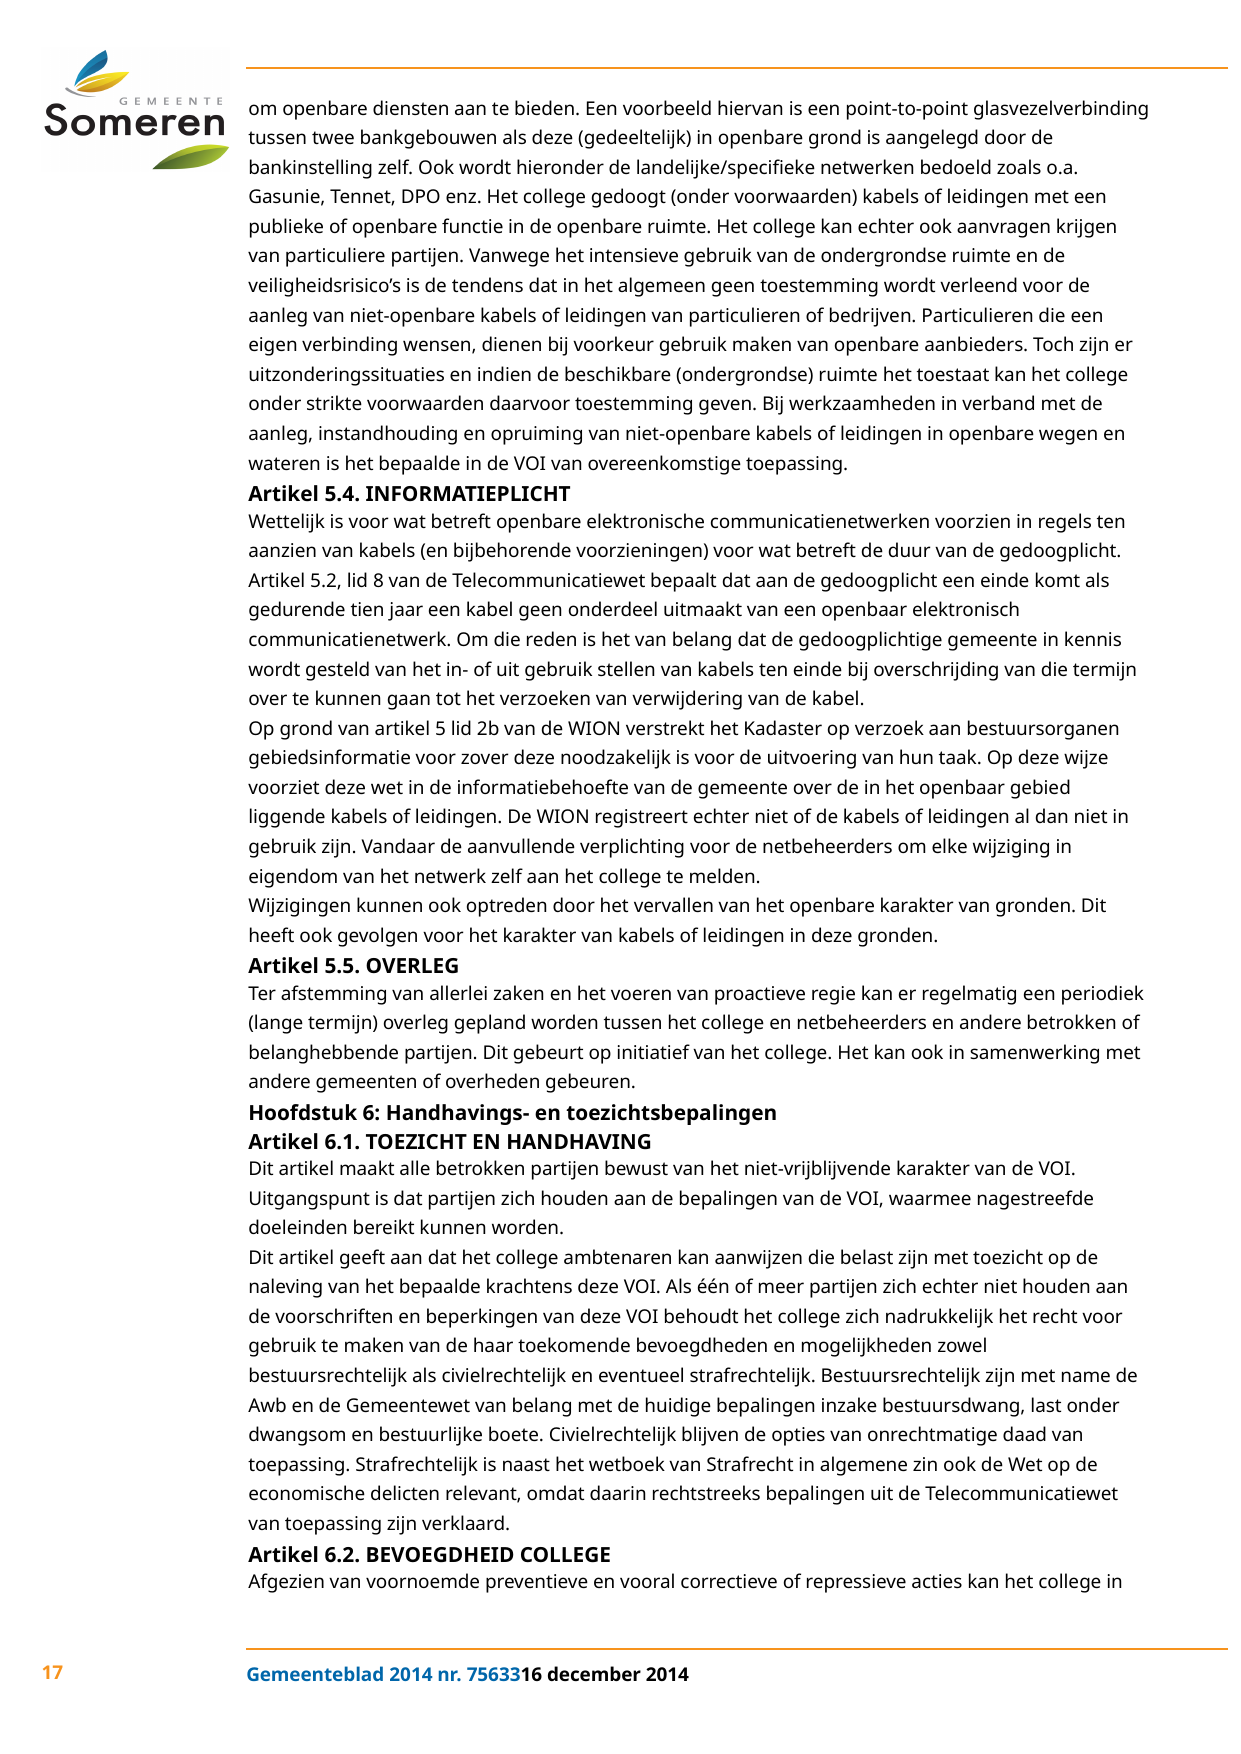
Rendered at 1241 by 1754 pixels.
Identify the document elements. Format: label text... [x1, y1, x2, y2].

text Wettelijk is voor wat betreft openbare elektronische communicatienetwerken voorzien in regels ten aanzien van kabels (en bijbehorende voorzieningen) voor wat betreft de duur van de gedoogplicht. Artikel 5.2, lid 8 van de Telecommunicatiewet bepaalt dat aan de gedoogplicht een einde komt als gedurende tien jaar een kabel geen onderdeel uitmaakt van een openbaar elektronisch communicatienetwerk. Om die reden is het van belang dat de gedoogplichtige gemeente in kennis wordt gesteld van het in- of uit gebruik stellen van kabels ten einde bij overschrijding van die termijn over te kunnen gaan tot het verzoeken van verwijdering van de kabel. [248, 508, 1152, 711]
picture [41, 47, 231, 172]
text Afgezien van voornoemde preventieve en vooral correctieve of repressieve acties kan het college in [248, 1568, 1152, 1594]
text Hoofdstuk 6: Handhavings- en toezichtsbepalingen [248, 1098, 1152, 1127]
text om openbare diensten aan te bieden. Een voorbeeld hiervan is een point-to-point glasvezelverbinding tussen twee bankgebouwen als deze (gedeeltelijk) in openbare grond is aangelegd door de bankinstelling zelf. Ook wordt hieronder de landelijke/specifieke netwerken bedoeld zoals o.a. Gasunie, Tennet, DPO enz. Het college gedoogt (onder voorwaarden) kabels of leidingen met een publieke of openbare functie in de openbare ruimte. Het college kan echter ook aanvragen krijgen van particuliere partijen. Vanwege het intensieve gebruik van de ondergrondse ruimte en de veiligheidsrisico’s is de tendens dat in het algemeen geen toestemming wordt verleend voor de aanleg van niet-openbare kabels of leidingen van particulieren of bedrijven. Particulieren die een eigen verbinding wensen, dienen bij voorkeur gebruik maken van openbare aanbieders. Toch zijn er uitzonderingssituaties en indien de beschikbare (ondergrondse) ruimte het toestaat kan het college onder strikte voorwaarden daarvoor toestemming geven. Bij werkzaamheden in verband met de aanleg, instandhouding en opruiming van niet-openbare kabels of leidingen in openbare wegen en wateren is het bepaalde in de VOI van overeenkomstige toepassing. [248, 95, 1152, 476]
text Dit artikel maakt alle betrokken partijen bewust van het niet-vrijblijvende karakter van de VOI. Uitgangspunt is dat partijen zich houden aan de bepalingen van de VOI, waarmee nagestreefde doeleinden bereikt kunnen worden. [248, 1155, 1152, 1240]
text Wijzigingen kunnen ook optreden door het vervallen van het openbare karakter van gronden. Dit heeft ook gevolgen voor het karakter van kabels of leidingen in deze gronden. [248, 892, 1152, 948]
text Artikel 6.2. BEVOEGDHEID COLLEGE [248, 1540, 1152, 1568]
text Artikel 6.1. TOEZICHT EN HANDHAVING [248, 1127, 1152, 1155]
text Artikel 5.4. INFORMATIEPLICHT [248, 479, 1152, 508]
text Artikel 5.5. OVERLEG [248, 952, 1152, 980]
text Ter afstemming van allerlei zaken en het voeren van proactieve regie kan er regelmatig een periodiek (lange termijn) overleg gepland worden tussen het college en netbeheerders en andere betrokken of belanghebbende partijen. Dit gebeurt op initiatief van het college. Het kan ook in samenwerking met andere gemeenten of overheden gebeuren. [248, 980, 1152, 1094]
text Dit artikel geeft aan dat het college ambtenaren kan aanwijzen die belast zijn met toezicht op de naleving van het bepaalde krachtens deze VOI. Als één of meer partijen zich echter niet houden aan de voorschriften en beperkingen van deze VOI behoudt het college zich nadrukkelijk het recht voor gebruik te maken van de haar toekomende bevoegdheden en mogelijkheden zowel bestuursrechtelijk als civielrechtelijk en eventueel strafrechtelijk. Bestuursrechtelijk zijn met name de Awb en de Gemeentewet van belang met de huidige bepalingen inzake bestuursdwang, last onder dwangsom en bestuurlijke boete. Civielrechtelijk blijven de opties van onrechtmatige daad van toepassing. Strafrechtelijk is naast het wetboek van Strafrecht in algemene zin ook de Wet op de economische delicten relevant, omdat daarin rechtstreeks bepalingen uit de Telecommunicatiewet van toepassing zijn verklaard. [248, 1244, 1152, 1536]
text Op grond van artikel 5 lid 2b van de WION verstrekt het Kadaster op verzoek aan bestuursorganen gebiedsinformatie voor zover deze noodzakelijk is voor de uitvoering van hun taak. Op deze wijze voorziet deze wet in de informatiebehoefte van de gemeente over de in het openbaar gebied liggende kabels of leidingen. De WION registreert echter niet of de kabels of leidingen al dan niet in gebruik zijn. Vandaar de aanvullende verplichting voor de netbeheerders om elke wijziging in eigendom van het netwerk zelf aan het college te melden. [248, 715, 1152, 888]
